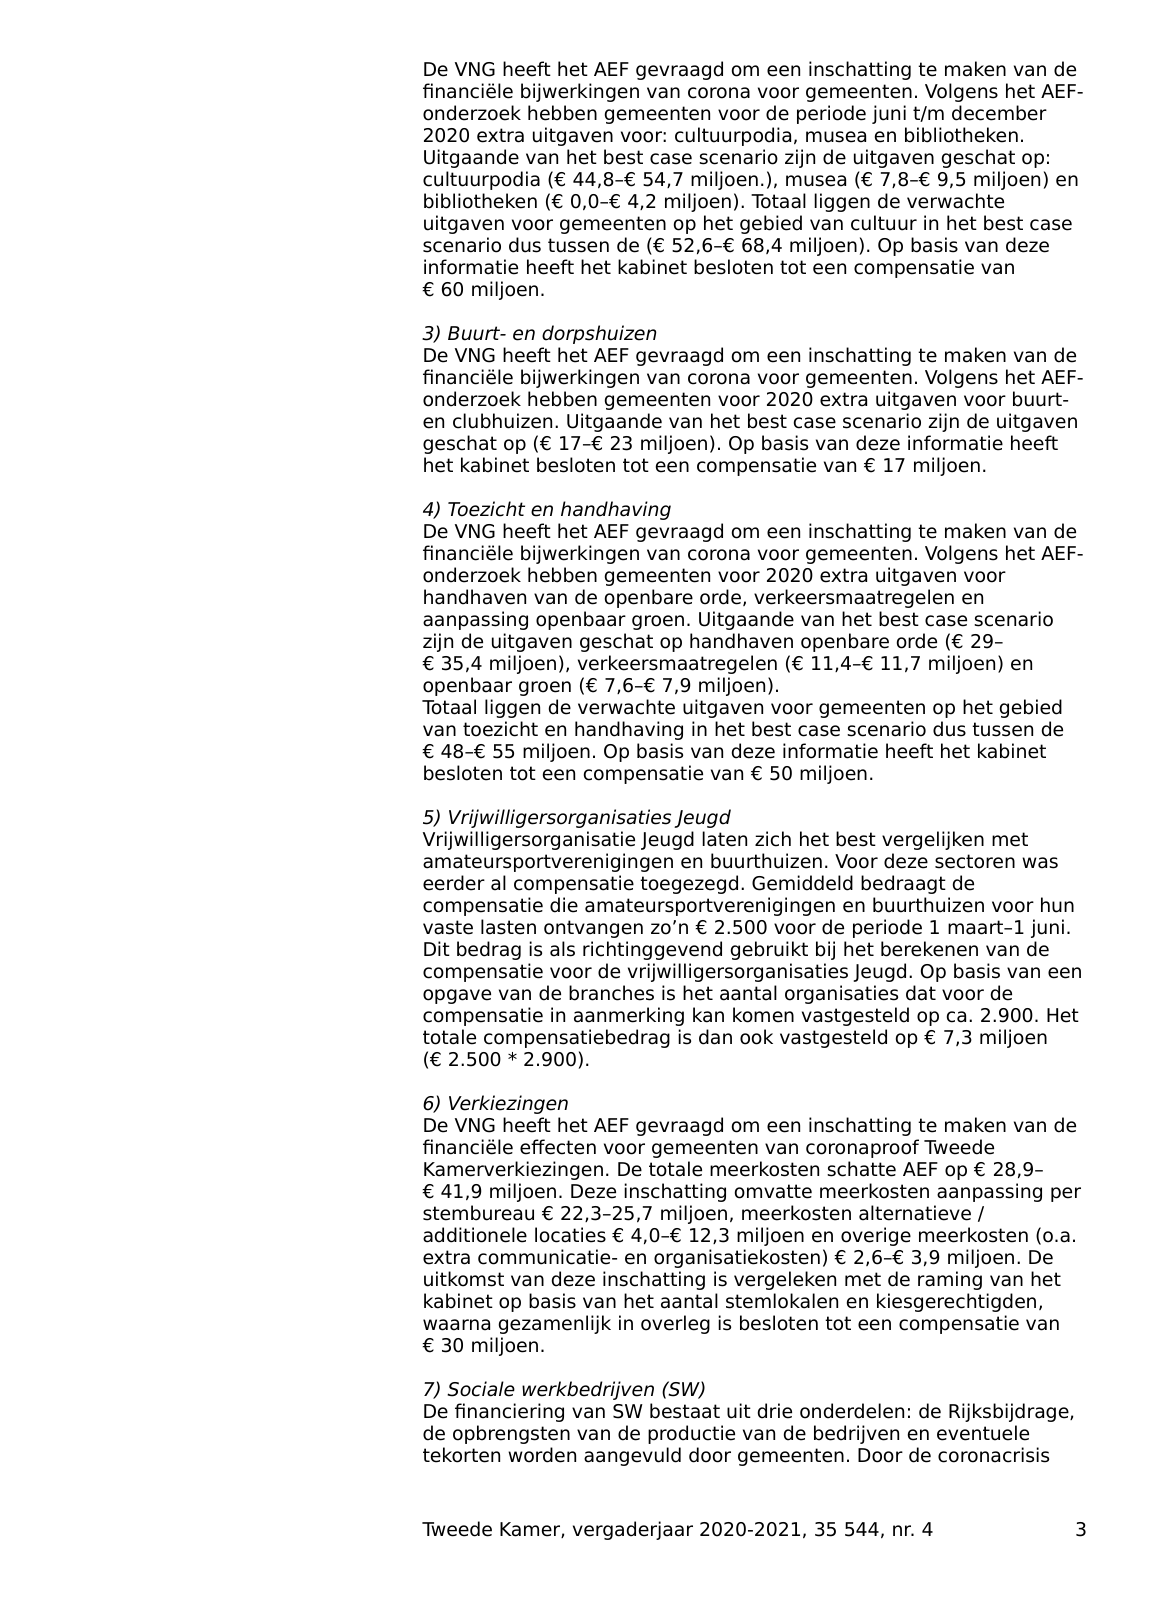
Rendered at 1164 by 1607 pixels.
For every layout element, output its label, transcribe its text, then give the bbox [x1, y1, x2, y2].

text De VNG heeft het AEF gevraagd om een inschatting te maken van de financiële effecten voor gemeenten van coronaproof Tweede Kamerverkiezingen. De totale meerkosten schatte AEF op € 28,9–€ 41,9 miljoen. Deze inschatting omvatte meerkosten aanpassing per stembureau € 22,3–25,7 miljoen, meerkosten alternatieve / additionele locaties € 4,0–€ 12,3 miljoen en overige meerkosten (o.a. extra communicatie- en organisatiekosten) € 2,6–€ 3,9 miljoen. De uitkomst van deze inschatting is vergeleken met de raming van het kabinet op basis van het aantal stemlokalen en kiesgerechtigden, waarna gezamenlijk in overleg is besloten tot een compensatie van € 30 miljoen. [422, 1115, 1087, 1357]
text De VNG heeft het AEF gevraagd om een inschatting te maken van de financiële bijwerkingen van corona voor gemeenten. Volgens het AEF-onderzoek hebben gemeenten voor de periode juni t/m december 2020 extra uitgaven voor: cultuurpodia, musea en bibliotheken. Uitgaande van het best case scenario zijn de uitgaven geschat op: cultuurpodia (€ 44,8–€ 54,7 miljoen.), musea (€ 7,8–€ 9,5 miljoen) en bibliotheken (€ 0,0–€ 4,2 miljoen). Totaal liggen de verwachte uitgaven voor gemeenten op het gebied van cultuur in het best case scenario dus tussen de (€ 52,6–€ 68,4 miljoen). Op basis van deze informatie heeft het kabinet besloten tot een compensatie van € 60 miljoen. [422, 59, 1087, 301]
text 6) Verkiezingen [422, 1093, 1087, 1115]
text De financiering van SW bestaat uit drie onderdelen: de Rijksbijdrage, de opbrengsten van de productie van de bedrijven en eventuele tekorten worden aangevuld door gemeenten. Door de coronacrisis [422, 1401, 1087, 1467]
text Totaal liggen de verwachte uitgaven voor gemeenten op het gebied van toezicht en handhaving in het best case scenario dus tussen de € 48–€ 55 miljoen. Op basis van deze informatie heeft het kabinet besloten tot een compensatie van € 50 miljoen. [422, 697, 1087, 785]
text Vrijwilligersorganisatie Jeugd laten zich het best vergelijken met amateursportverenigingen en buurthuizen. Voor deze sectoren was eerder al compensatie toegezegd. Gemiddeld bedraagt de compensatie die amateursportverenigingen en buurthuizen voor hun vaste lasten ontvangen zo’n € 2.500 voor de periode 1 maart–1 juni. Dit bedrag is als richtinggevend gebruikt bij het berekenen van de compensatie voor de vrijwilligersorganisaties Jeugd. Op basis van een opgave van de branches is het aantal organisaties dat voor de compensatie in aanmerking kan komen vastgesteld op ca. 2.900. Het totale compensatiebedrag is dan ook vastgesteld op € 7,3 miljoen (€ 2.500 * 2.900). [422, 829, 1087, 1071]
text De VNG heeft het AEF gevraagd om een inschatting te maken van de financiële bijwerkingen van corona voor gemeenten. Volgens het AEF-onderzoek hebben gemeenten voor 2020 extra uitgaven voor handhaven van de openbare orde, verkeersmaatregelen en aanpassing openbaar groen. Uitgaande van het best case scenario zijn de uitgaven geschat op handhaven openbare orde (€ 29–€ 35,4 miljoen), verkeersmaatregelen (€ 11,4–€ 11,7 miljoen) en openbaar groen (€ 7,6–€ 7,9 miljoen). [422, 521, 1087, 697]
text 7) Sociale werkbedrijven (SW) [422, 1379, 1087, 1401]
text 4) Toezicht en handhaving [422, 499, 1087, 521]
text 3) Buurt- en dorpshuizen [422, 323, 1087, 345]
text De VNG heeft het AEF gevraagd om een inschatting te maken van de financiële bijwerkingen van corona voor gemeenten. Volgens het AEF-onderzoek hebben gemeenten voor 2020 extra uitgaven voor buurt- en clubhuizen. Uitgaande van het best case scenario zijn de uitgaven geschat op (€ 17–€ 23 miljoen). Op basis van deze informatie heeft het kabinet besloten tot een compensatie van € 17 miljoen. [422, 345, 1087, 477]
text 5) Vrijwilligersorganisaties Jeugd [422, 807, 1087, 829]
